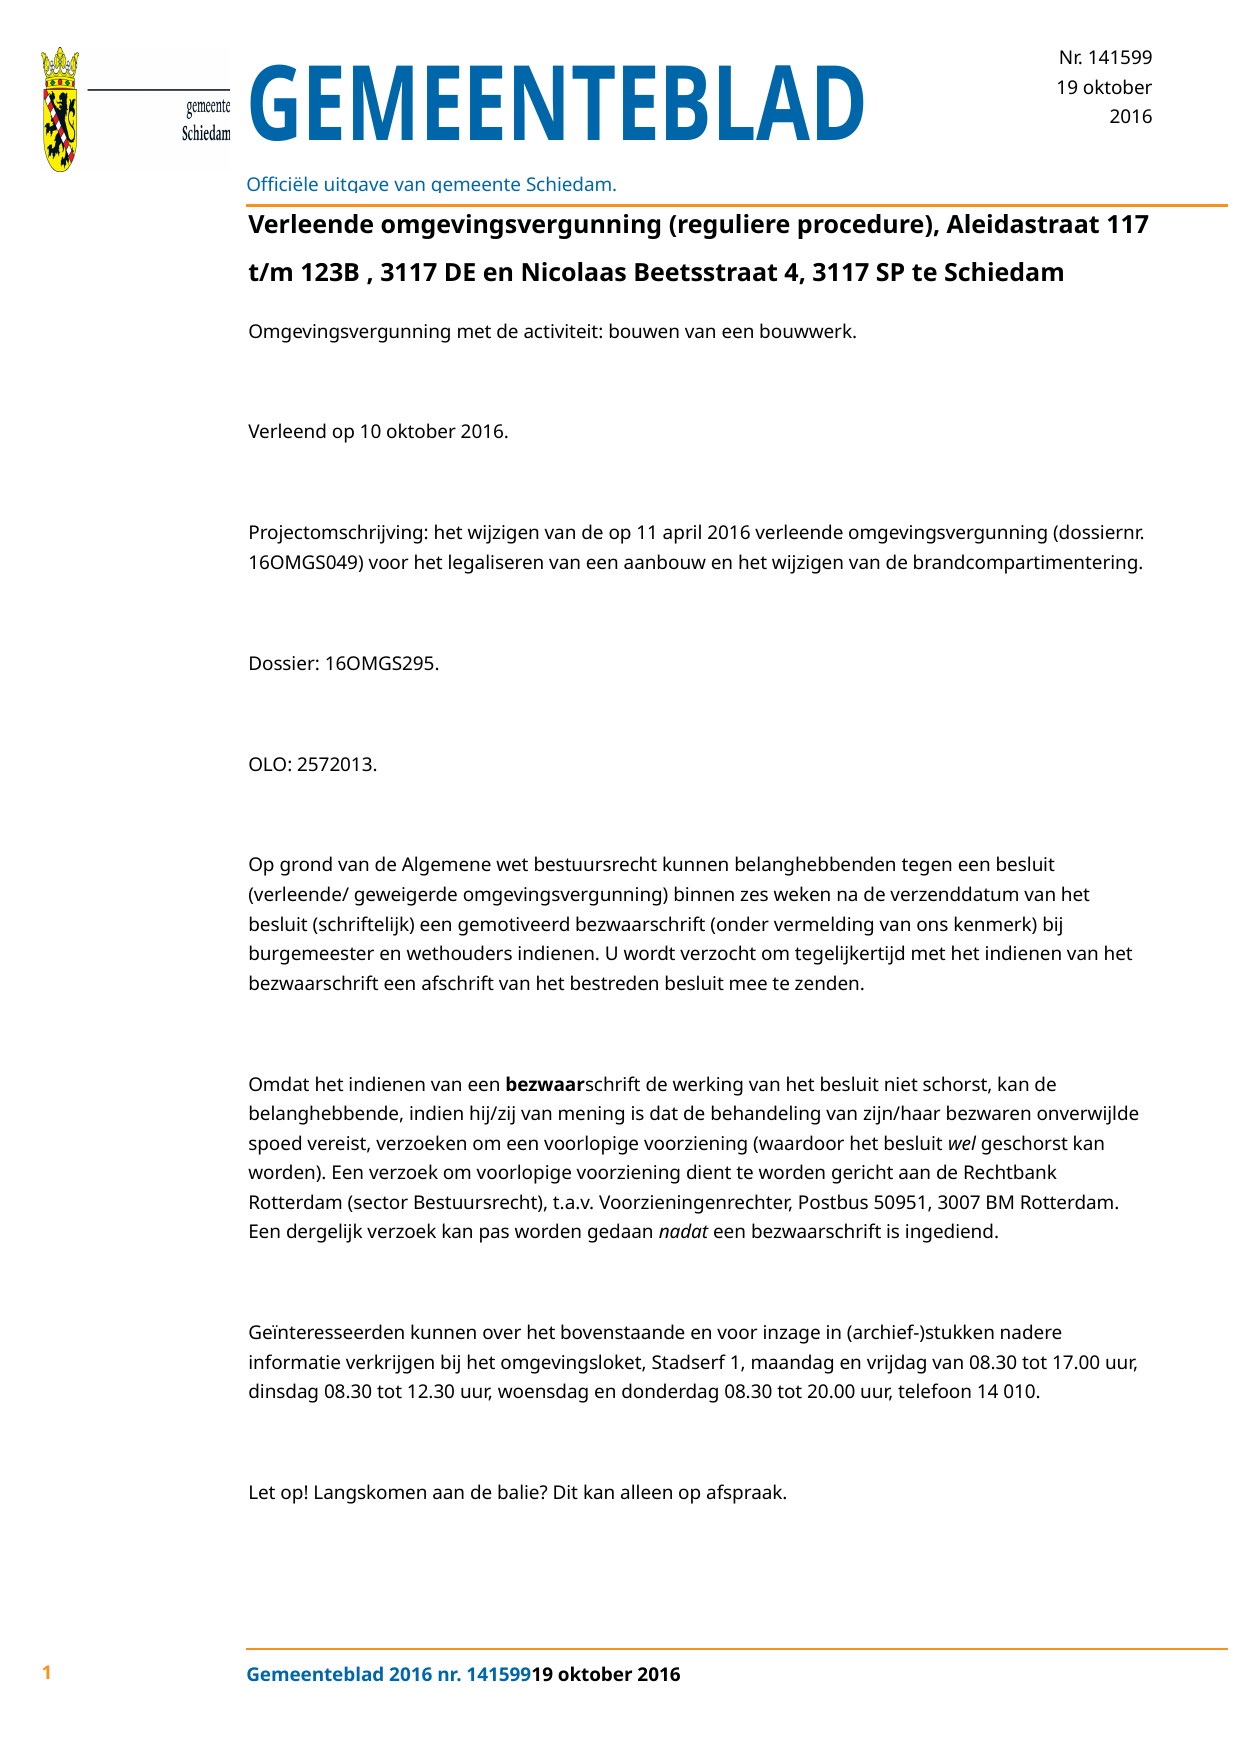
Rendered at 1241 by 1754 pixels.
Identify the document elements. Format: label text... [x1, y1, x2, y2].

text Projectomschrijving: het wijzigen van de op 11 april 2016 verleende omgevingsvergunning (dossiernr. 16OMGS049) voor het legaliseren van een aanbouw en het wijzigen van de brandcompartimentering. [248, 519, 1152, 575]
text Omdat het indienen van een bezwaarschrift de werking van het besluit niet schorst, kan de belanghebbende, indien hij/zij van mening is dat de behandeling van zijn/haar bezwaren onverwijlde spoed vereist, verzoeken om een voorlopige voorziening (waardoor het besluit wel geschorst kan worden). Een verzoek om voorlopige voorziening dient te worden gericht aan de Rechtbank Rotterdam (sector Bestuursrecht), t.a.v. Voorzieningenrechter, Postbus 50951, 3007 BM Rotterdam. Een dergelijk verzoek kan pas worden gedaan nadat een bezwaarschrift is ingediend. [248, 1071, 1152, 1244]
text Geïnteresseerden kunnen over het bovenstaande en voor inzage in (archief-)stukken nadere informatie verkrijgen bij het omgevingsloket, Stadserf 1, maandag en vrijdag van 08.30 tot 17.00 uur, dinsdag 08.30 tot 12.30 uur, woensdag en donderdag 08.30 tot 20.00 uur, telefoon 14 010. [248, 1319, 1152, 1404]
text Verleend op 10 oktober 2016. [248, 419, 1152, 444]
text Verleende omgevingsvergunning (reguliere procedure), Aleidastraat 117 t/m 123B , 3117 DE en Nicolaas Beetsstraat 4, 3117 SP te Schiedam [248, 207, 1152, 288]
text Op grond van de Algemene wet bestuursrecht kunnen belanghebbenden tegen een besluit (verleende/ geweigerde omgevingsvergunning) binnen zes weken na de verzenddatum van het besluit (schriftelijk) een gemotiveerd bezwaarschrift (onder vermelding van ons kenmerk) bij burgemeester en wethouders indienen. U wordt verzocht om tegelijkertijd met het indienen van het bezwaarschrift een afschrift van het bestreden besluit mee te zenden. [248, 852, 1152, 996]
text Dossier: 16OMGS295. [248, 650, 1152, 676]
picture [41, 47, 231, 172]
text OLO: 2572013. [248, 751, 1152, 777]
text Omgevingsvergunning met de activiteit: bouwen van een bouwwerk. [248, 318, 1152, 344]
text Let op! Langskomen aan de balie? Dit kan alleen op afspraak. [248, 1479, 1152, 1505]
